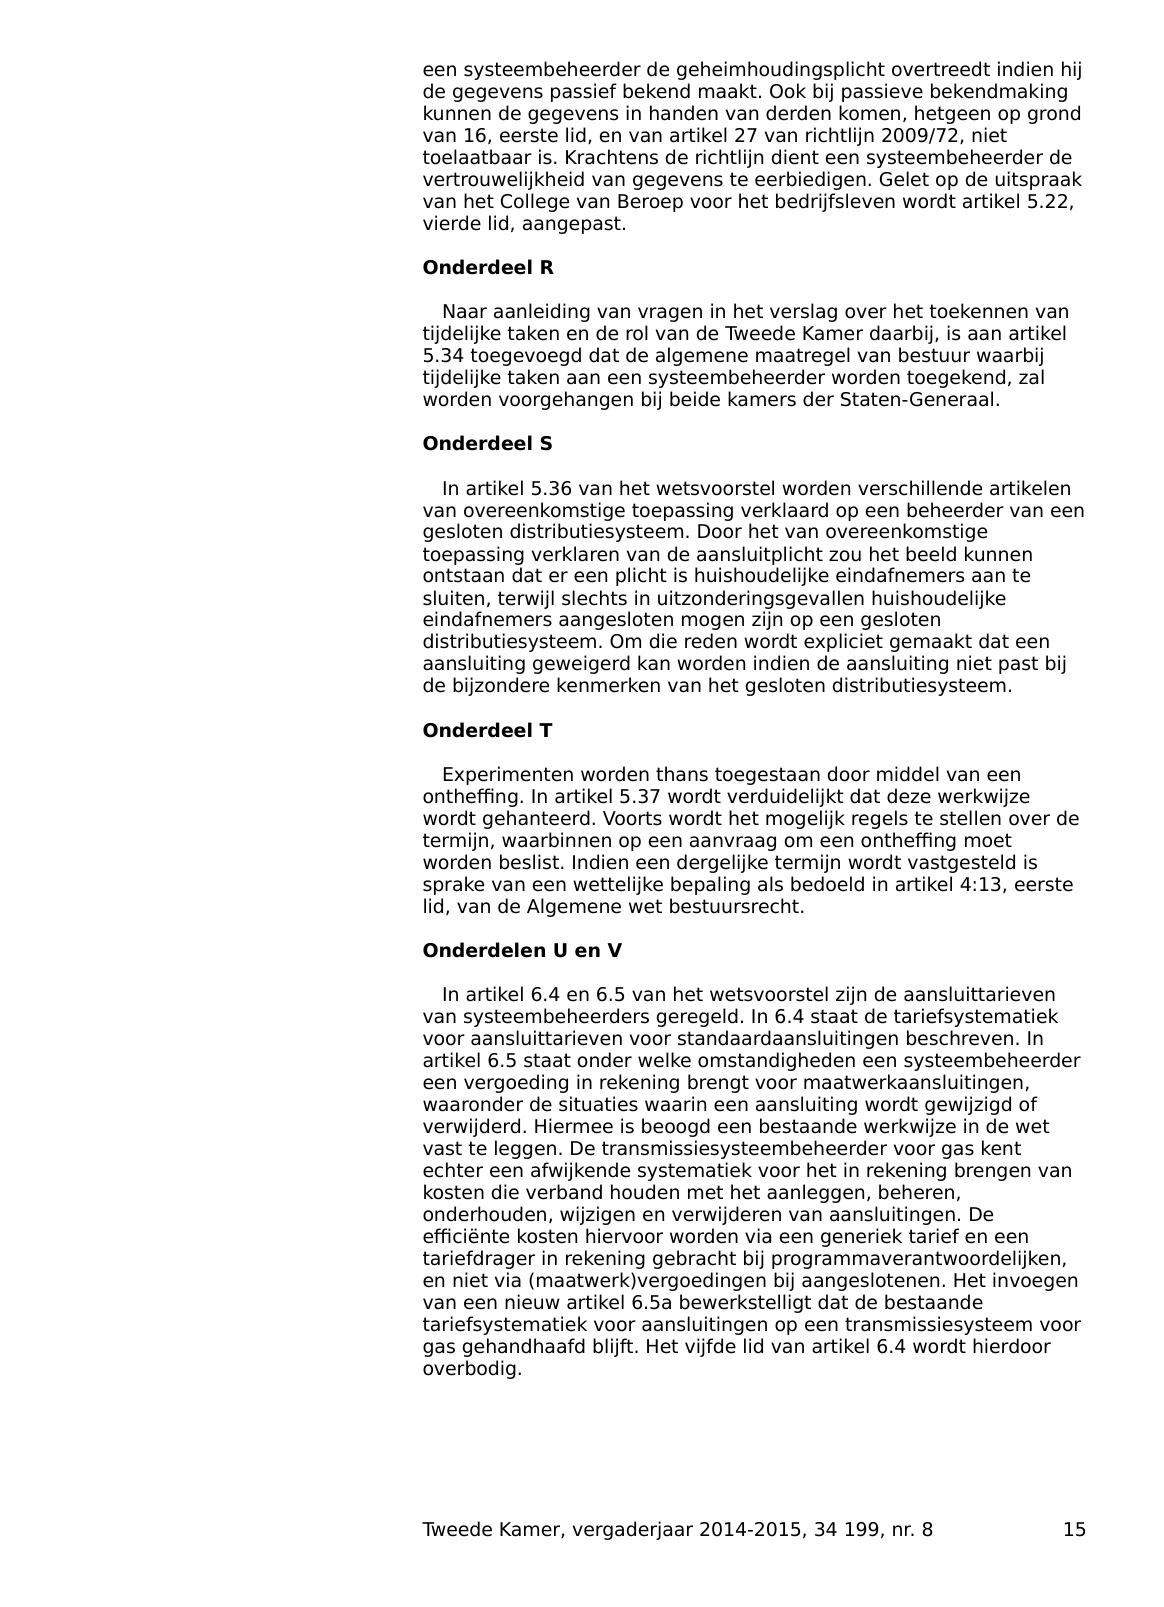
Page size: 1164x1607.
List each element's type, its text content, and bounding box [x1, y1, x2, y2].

subtitle Onderdeel R [422, 257, 1087, 279]
text Naar aanleiding van vragen in het verslag over het toekennen van tijdelijke taken en de rol van de Tweede Kamer daarbij, is aan artikel 5.34 toegevoegd dat de algemene maatregel van bestuur waarbij tijdelijke taken aan een systeembeheerder worden toegekend, zal worden voorgehangen bij beide kamers der Staten-Generaal. [422, 301, 1087, 411]
text een systeembeheerder de geheimhoudingsplicht overtreedt indien hij de gegevens passief bekend maakt. Ook bij passieve bekendmaking kunnen de gegevens in handen van derden komen, hetgeen op grond van 16, eerste lid, en van artikel 27 van richtlijn 2009/72, niet toelaatbaar is. Krachtens de richtlijn dient een systeembeheerder de vertrouwelijkheid van gegevens te eerbiedigen. Gelet op de uitspraak van het College van Beroep voor het bedrijfsleven wordt artikel 5.22, vierde lid, aangepast. [422, 59, 1087, 235]
text In artikel 6.4 en 6.5 van het wetsvoorstel zijn de aansluittarieven van systeembeheerders geregeld. In 6.4 staat de tariefsystematiek voor aansluittarieven voor standaardaansluitingen beschreven. In artikel 6.5 staat onder welke omstandigheden een systeembeheerder een vergoeding in rekening brengt voor maatwerkaansluitingen, waaronder de situaties waarin een aansluiting wordt gewijzigd of verwijderd. Hiermee is beoogd een bestaande werkwijze in de wet vast te leggen. De transmissiesysteembeheerder voor gas kent echter een afwijkende systematiek voor het in rekening brengen van kosten die verband houden met het aanleggen, beheren, onderhouden, wijzigen en verwijderen van aansluitingen. De efficiënte kosten hiervoor worden via een generiek tarief en een tariefdrager in rekening gebracht bij programmaverantwoordelijken, en niet via (maatwerk)vergoedingen bij aangeslotenen. Het invoegen van een nieuw artikel 6.5a bewerkstelligt dat de bestaande tariefsystematiek voor aansluitingen op een transmissiesysteem voor gas gehandhaafd blijft. Het vijfde lid van artikel 6.4 wordt hierdoor overbodig. [422, 984, 1087, 1379]
subtitle Onderdeel S [422, 433, 1087, 455]
text In artikel 5.36 van het wetsvoorstel worden verschillende artikelen van overeenkomstige toepassing verklaard op een beheerder van een gesloten distributiesysteem. Door het van overeenkomstige toepassing verklaren van de aansluitplicht zou het beeld kunnen ontstaan dat er een plicht is huishoudelijke eindafnemers aan te sluiten, terwijl slechts in uitzonderingsgevallen huishoudelijke eindafnemers aangesloten mogen zijn op een gesloten distributiesysteem. Om die reden wordt expliciet gemaakt dat een aansluiting geweigerd kan worden indien de aansluiting niet past bij de bijzondere kenmerken van het gesloten distributiesysteem. [422, 477, 1087, 697]
subtitle Onderdeel T [422, 719, 1087, 741]
text Experimenten worden thans toegestaan door middel van een ontheffing. In artikel 5.37 wordt verduidelijkt dat deze werkwijze wordt gehanteerd. Voorts wordt het mogelijk regels te stellen over de termijn, waarbinnen op een aanvraag om een ontheffing moet worden beslist. Indien een dergelijke termijn wordt vastgesteld is sprake van een wettelijke bepaling als bedoeld in artikel 4:13, eerste lid, van de Algemene wet bestuursrecht. [422, 764, 1087, 917]
subtitle Onderdelen U en V [422, 940, 1087, 962]
